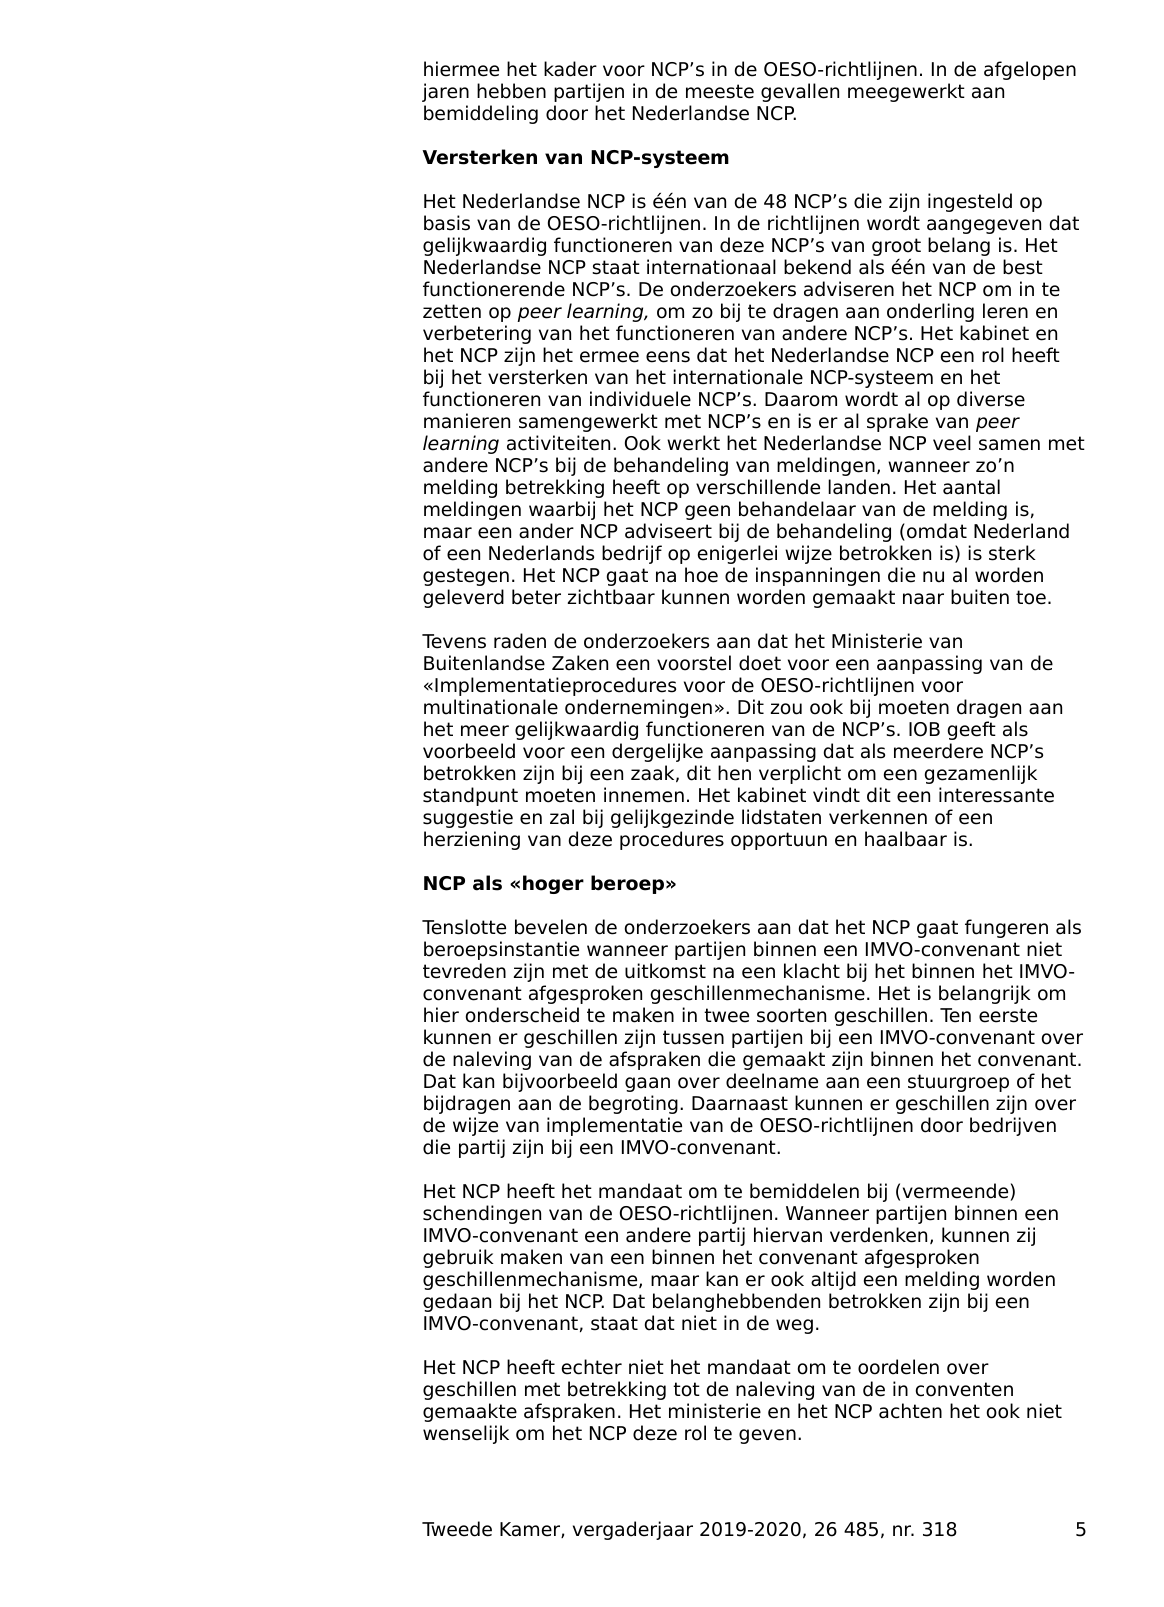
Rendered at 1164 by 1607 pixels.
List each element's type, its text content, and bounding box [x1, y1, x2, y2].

text Het NCP heeft echter niet het mandaat om te oordelen over geschillen met betrekking tot de naleving van de in conventen gemaakte afspraken. Het ministerie en het NCP achten het ook niet wenselijk om het NCP deze rol te geven. [422, 1357, 1087, 1445]
text Het NCP heeft het mandaat om te bemiddelen bij (vermeende) schendingen van de OESO-richtlijnen. Wanneer partijen binnen een IMVO-convenant een andere partij hiervan verdenken, kunnen zij gebruik maken van een binnen het convenant afgesproken geschillenmechanisme, maar kan er ook altijd een melding worden gedaan bij het NCP. Dat belanghebbenden betrokken zijn bij een IMVO-convenant, staat dat niet in de weg. [422, 1181, 1087, 1335]
text Tenslotte bevelen de onderzoekers aan dat het NCP gaat fungeren als beroepsinstantie wanneer partijen binnen een IMVO-convenant niet tevreden zijn met de uitkomst na een klacht bij het binnen het IMVO-convenant afgesproken geschillenmechanisme. Het is belangrijk om hier onderscheid te maken in twee soorten geschillen. Ten eerste kunnen er geschillen zijn tussen partijen bij een IMVO-convenant over de naleving van de afspraken die gemaakt zijn binnen het convenant. Dat kan bijvoorbeeld gaan over deelname aan een stuurgroep of het bijdragen aan de begroting. Daarnaast kunnen er geschillen zijn over de wijze van implementatie van de OESO-richtlijnen door bedrijven die partij zijn bij een IMVO-convenant. [422, 917, 1087, 1159]
subtitle Versterken van NCP-systeem [422, 147, 1087, 169]
text Tevens raden de onderzoekers aan dat het Ministerie van Buitenlandse Zaken een voorstel doet voor een aanpassing van de «Implementatieprocedures voor de OESO-richtlijnen voor multinationale ondernemingen». Dit zou ook bij moeten dragen aan het meer gelijkwaardig functioneren van de NCP’s. IOB geeft als voorbeeld voor een dergelijke aanpassing dat als meerdere NCP’s betrokken zijn bij een zaak, dit hen verplicht om een gezamenlijk standpunt moeten innemen. Het kabinet vindt dit een interessante suggestie en zal bij gelijkgezinde lidstaten verkennen of een herziening van deze procedures opportuun en haalbaar is. [422, 631, 1087, 851]
text Het Nederlandse NCP is één van de 48 NCP’s die zijn ingesteld op basis van de OESO-richtlijnen. In de richtlijnen wordt aangegeven dat gelijkwaardig functioneren van deze NCP’s van groot belang is. Het Nederlandse NCP staat internationaal bekend als één van de best functionerende NCP’s. De onderzoekers adviseren het NCP om in te zetten op peer learning, om zo bij te dragen aan onderling leren en verbetering van het functioneren van andere NCP’s. Het kabinet en het NCP zijn het ermee eens dat het Nederlandse NCP een rol heeft bij het versterken van het internationale NCP-systeem en het functioneren van individuele NCP’s. Daarom wordt al op diverse manieren samengewerkt met NCP’s en is er al sprake van peer learning activiteiten. Ook werkt het Nederlandse NCP veel samen met andere NCP’s bij de behandeling van meldingen, wanneer zo’n melding betrekking heeft op verschillende landen. Het aantal meldingen waarbij het NCP geen behandelaar van de melding is, maar een ander NCP adviseert bij de behandeling (omdat Nederland of een Nederlands bedrijf op enigerlei wijze betrokken is) is sterk gestegen. Het NCP gaat na hoe de inspanningen die nu al worden geleverd beter zichtbaar kunnen worden gemaakt naar buiten toe. [422, 191, 1087, 609]
text hiermee het kader voor NCP’s in de OESO-richtlijnen. In de afgelopen jaren hebben partijen in de meeste gevallen meegewerkt aan bemiddeling door het Nederlandse NCP. [422, 59, 1087, 125]
subtitle NCP als «hoger beroep» [422, 873, 1087, 895]
